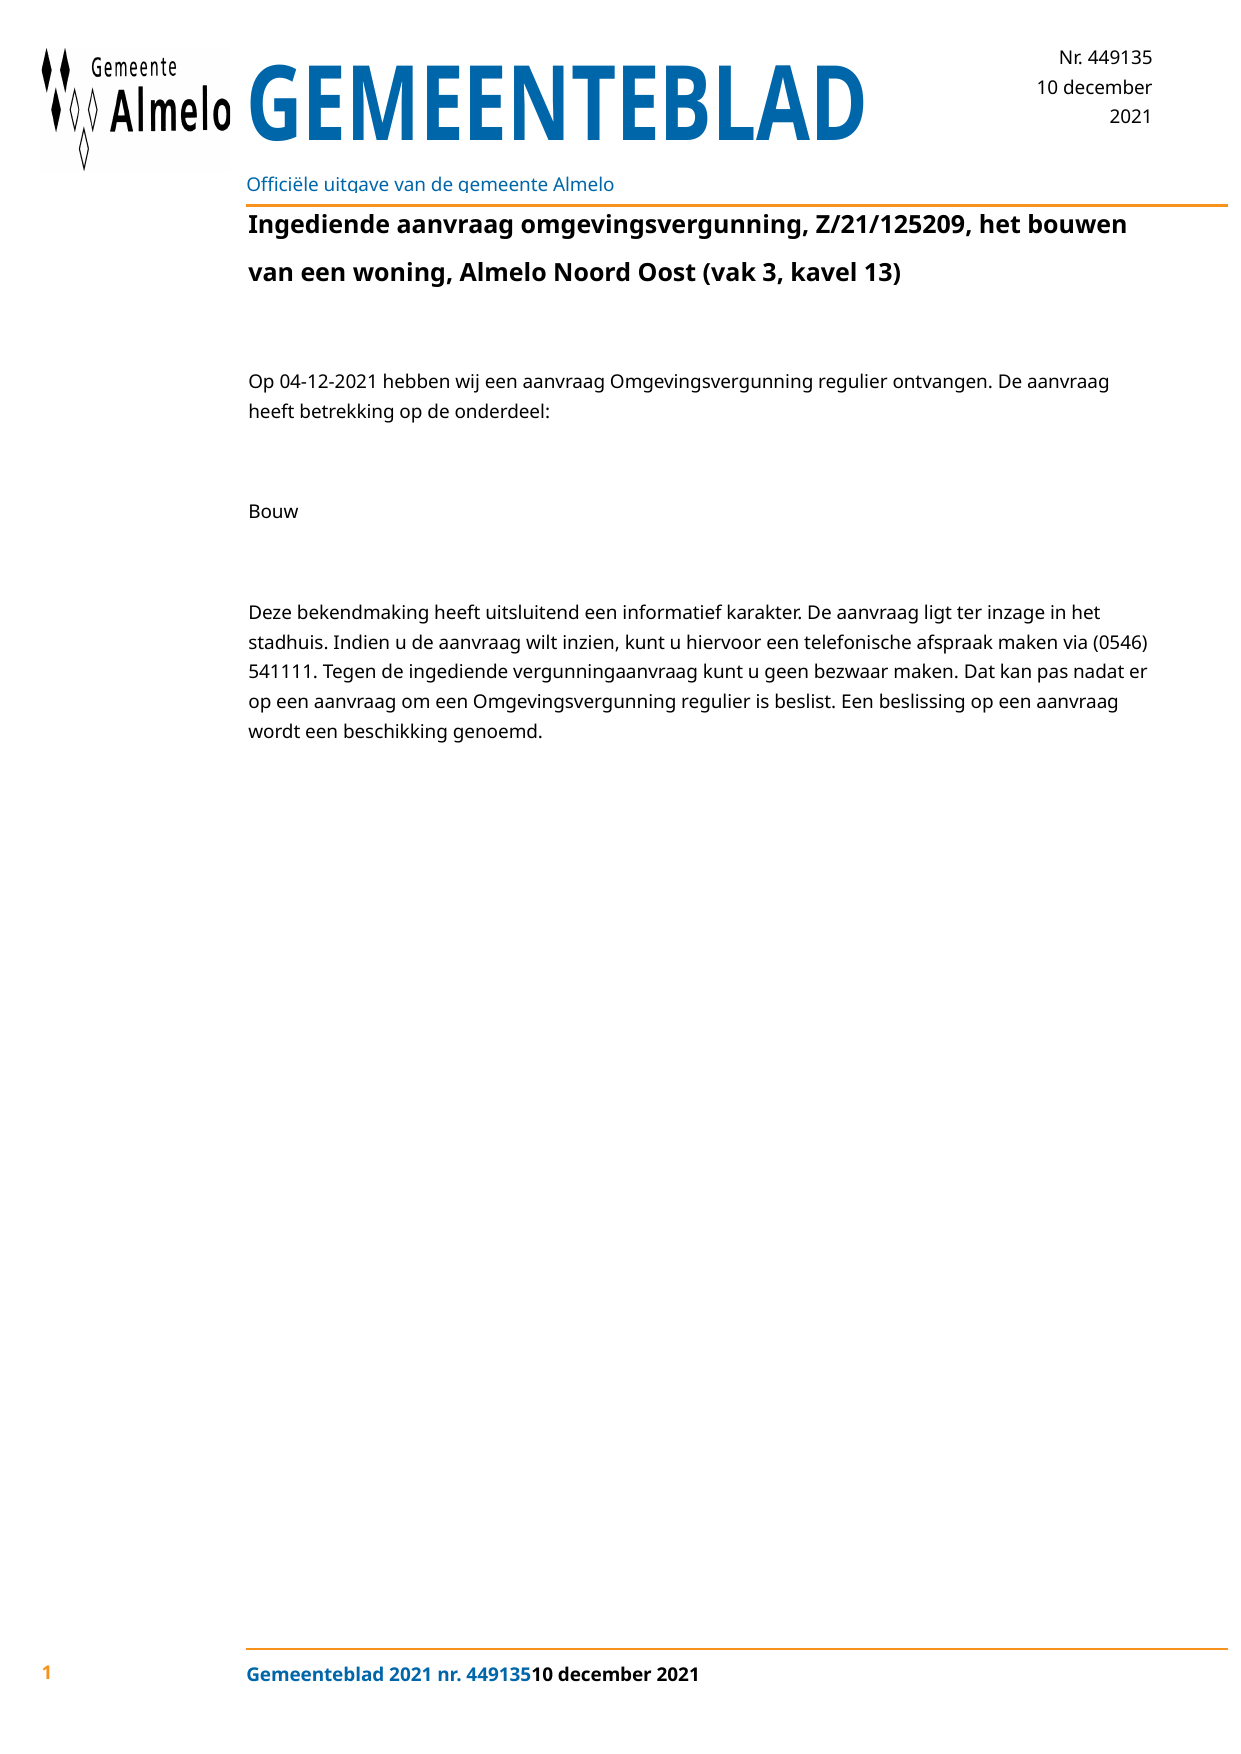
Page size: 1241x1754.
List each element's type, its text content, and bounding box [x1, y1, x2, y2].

text Bouw [248, 499, 1152, 524]
picture [41, 47, 231, 172]
text Op 04-12-2021 hebben wij een aanvraag Omgevingsvergunning regulier ontvangen. De aanvraag heeft betrekking op de onderdeel: [248, 368, 1152, 424]
text Deze bekendmaking heeft uitsluitend een informatief karakter. De aanvraag ligt ter inzage in het stadhuis. Indien u de aanvraag wilt inzien, kunt u hiervoor een telefonische afspraak maken via (0546) 541111. Tegen de ingediende vergunningaanvraag kunt u geen bezwaar maken. Dat kan pas nadat er op een aanvraag om een Omgevingsvergunning regulier is beslist. Een beslissing op een aanvraag wordt een beschikking genoemd. [248, 599, 1152, 744]
text Ingediende aanvraag omgevingsvergunning, Z/21/125209, het bouwen van een woning, Almelo Noord Oost (vak 3, kavel 13) [248, 207, 1152, 288]
